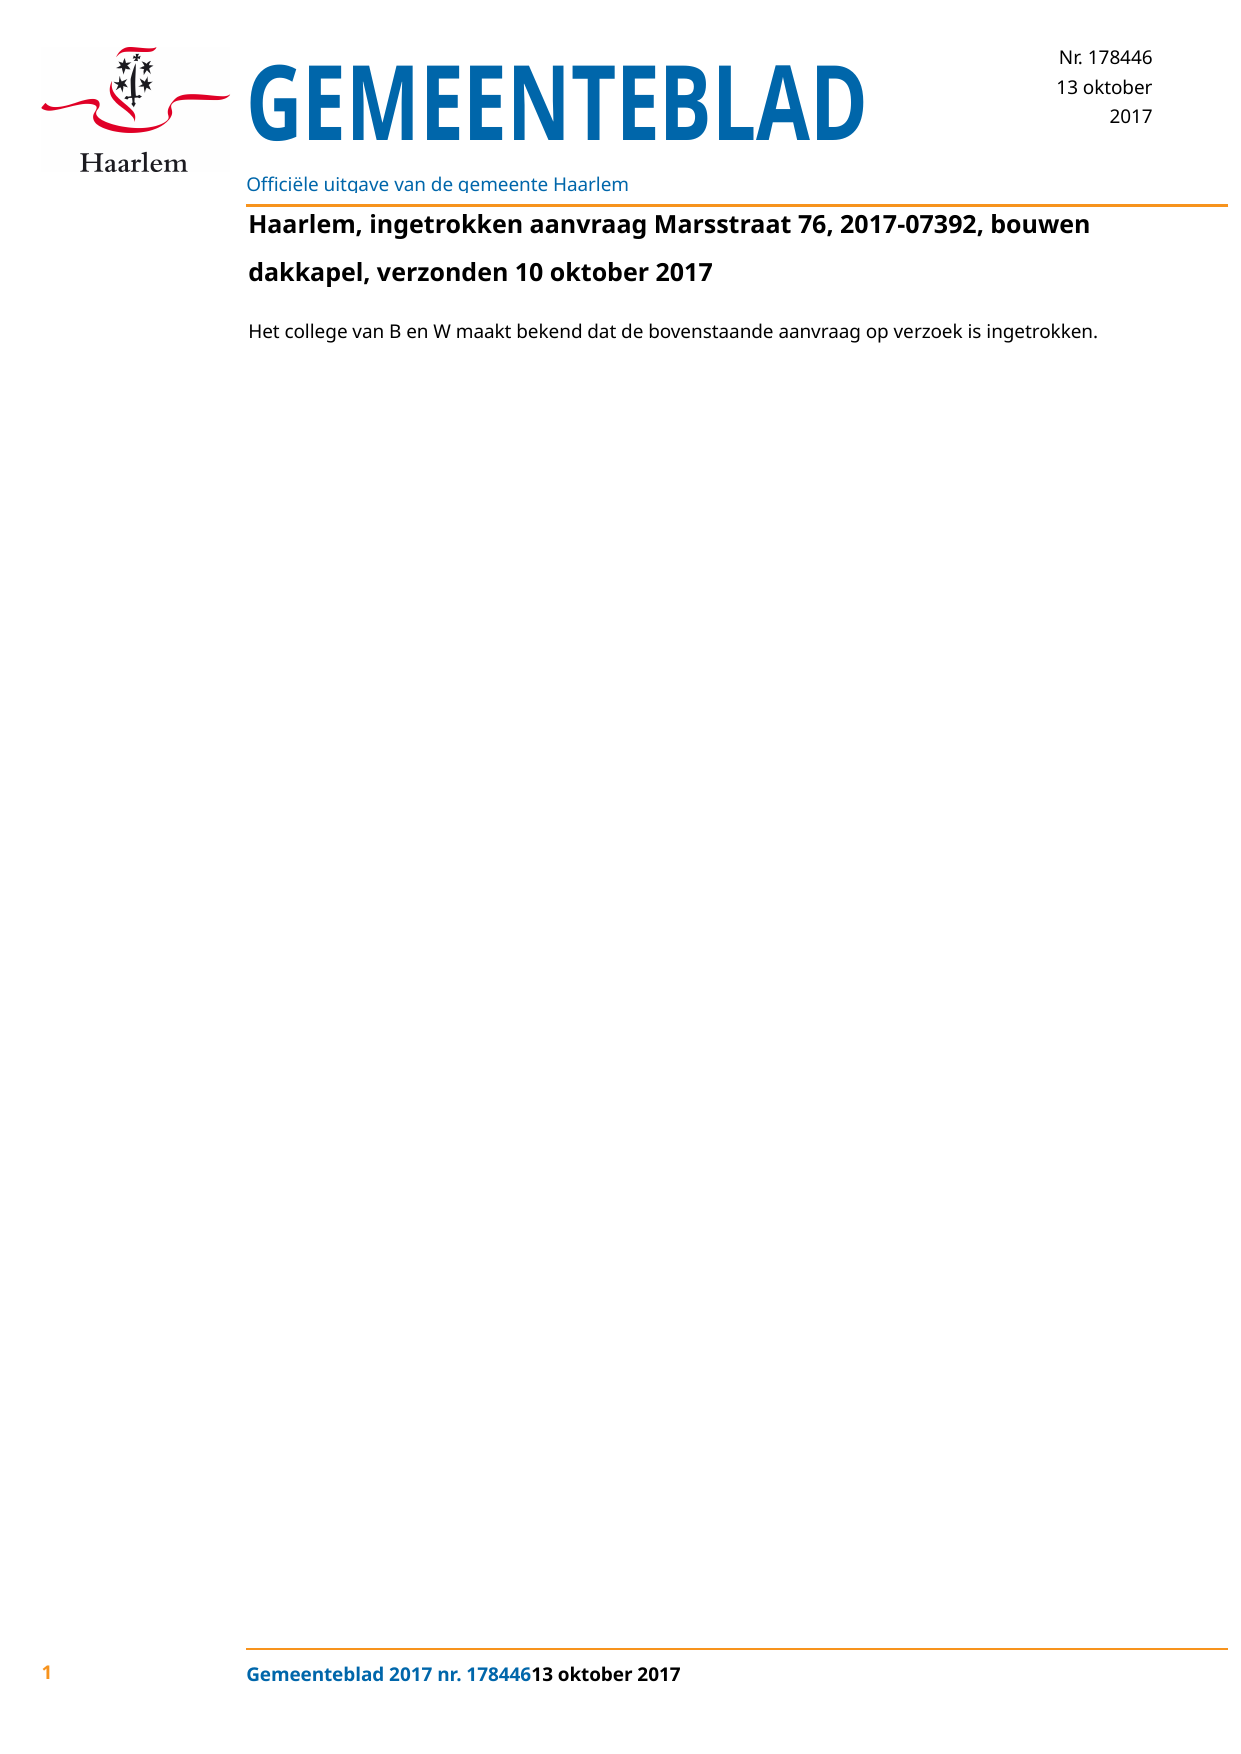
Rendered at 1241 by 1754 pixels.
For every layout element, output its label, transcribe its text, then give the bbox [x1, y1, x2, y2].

text Haarlem, ingetrokken aanvraag Marsstraat 76, 2017-07392, bouwen dakkapel, verzonden 10 oktober 2017 [248, 207, 1152, 288]
text Het college van B en W maakt bekend dat de bovenstaande aanvraag op verzoek is ingetrokken. [248, 318, 1152, 344]
picture [41, 47, 231, 172]
